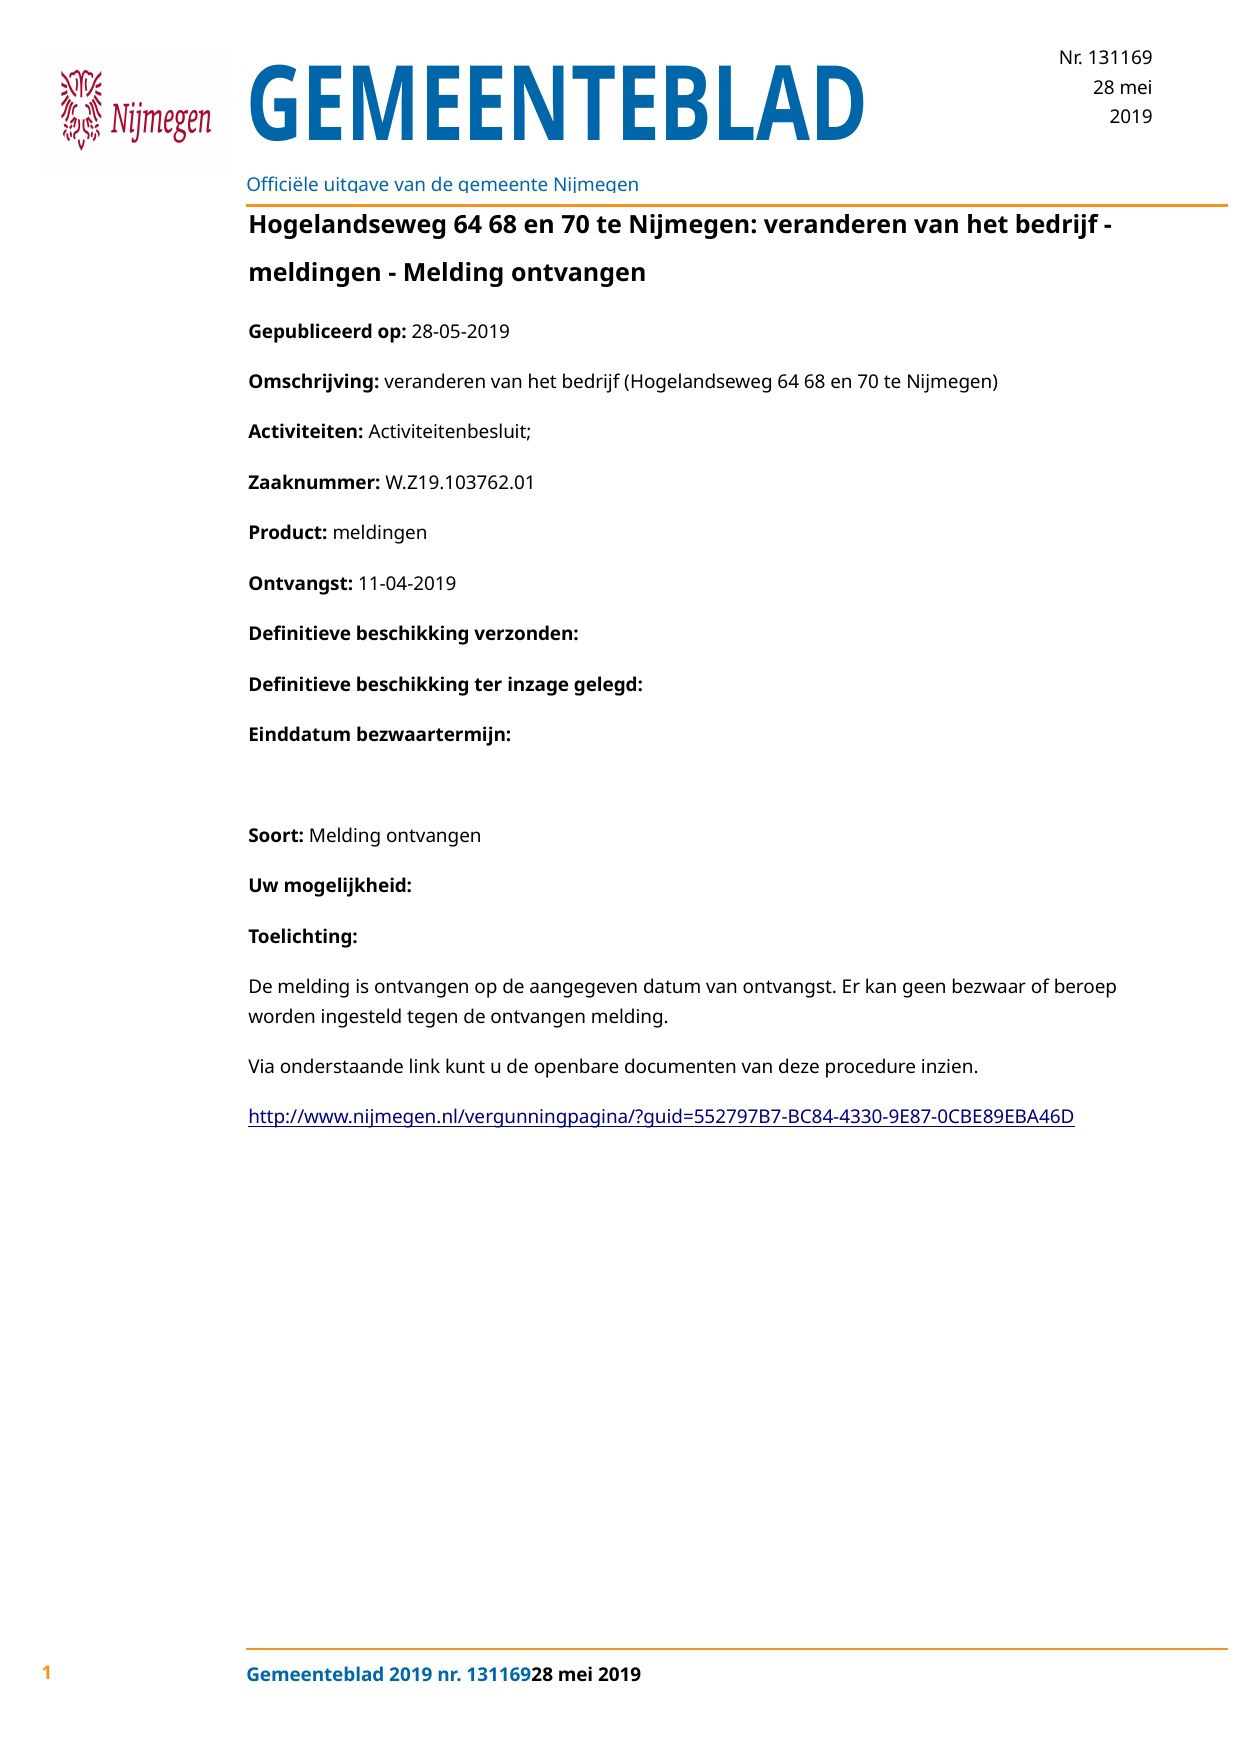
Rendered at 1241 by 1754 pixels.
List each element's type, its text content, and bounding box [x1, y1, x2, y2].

text Ontvangst: 11-04-2019 [248, 570, 1152, 596]
text Soort: Melding ontvangen [248, 822, 1152, 848]
text Product: meldingen [248, 519, 1152, 545]
text Definitieve beschikking ter inzage gelegd: [248, 671, 1152, 697]
picture [41, 47, 231, 172]
text Definitieve beschikking verzonden: [248, 620, 1152, 646]
text Toelichting: [248, 923, 1152, 949]
text Via onderstaande link kunt u de openbare documenten van deze procedure inzien. [248, 1053, 1152, 1079]
text Gepubliceerd op: 28-05-2019 [248, 318, 1152, 344]
text Hogelandseweg 64 68 en 70 te Nijmegen: veranderen van het bedrijf - meldingen - Melding ontvangen [248, 207, 1152, 288]
text Omschrijving: veranderen van het bedrijf (Hogelandseweg 64 68 en 70 te Nijmegen) [248, 368, 1152, 394]
text Activiteiten: Activiteitenbesluit; [248, 419, 1152, 444]
text Einddatum bezwaartermijn: [248, 721, 1152, 747]
text Zaaknummer: W.Z19.103762.01 [248, 469, 1152, 495]
text http://www.nijmegen.nl/vergunningpagina/?guid=552797B7-BC84-4330-9E87-0CBE89EBA46D [248, 1104, 1152, 1129]
text Uw mogelijkheid: [248, 872, 1152, 898]
text De melding is ontvangen op de aangegeven datum van ontvangst. Er kan geen bezwaar of beroep worden ingesteld tegen de ontvangen melding. [248, 973, 1152, 1029]
